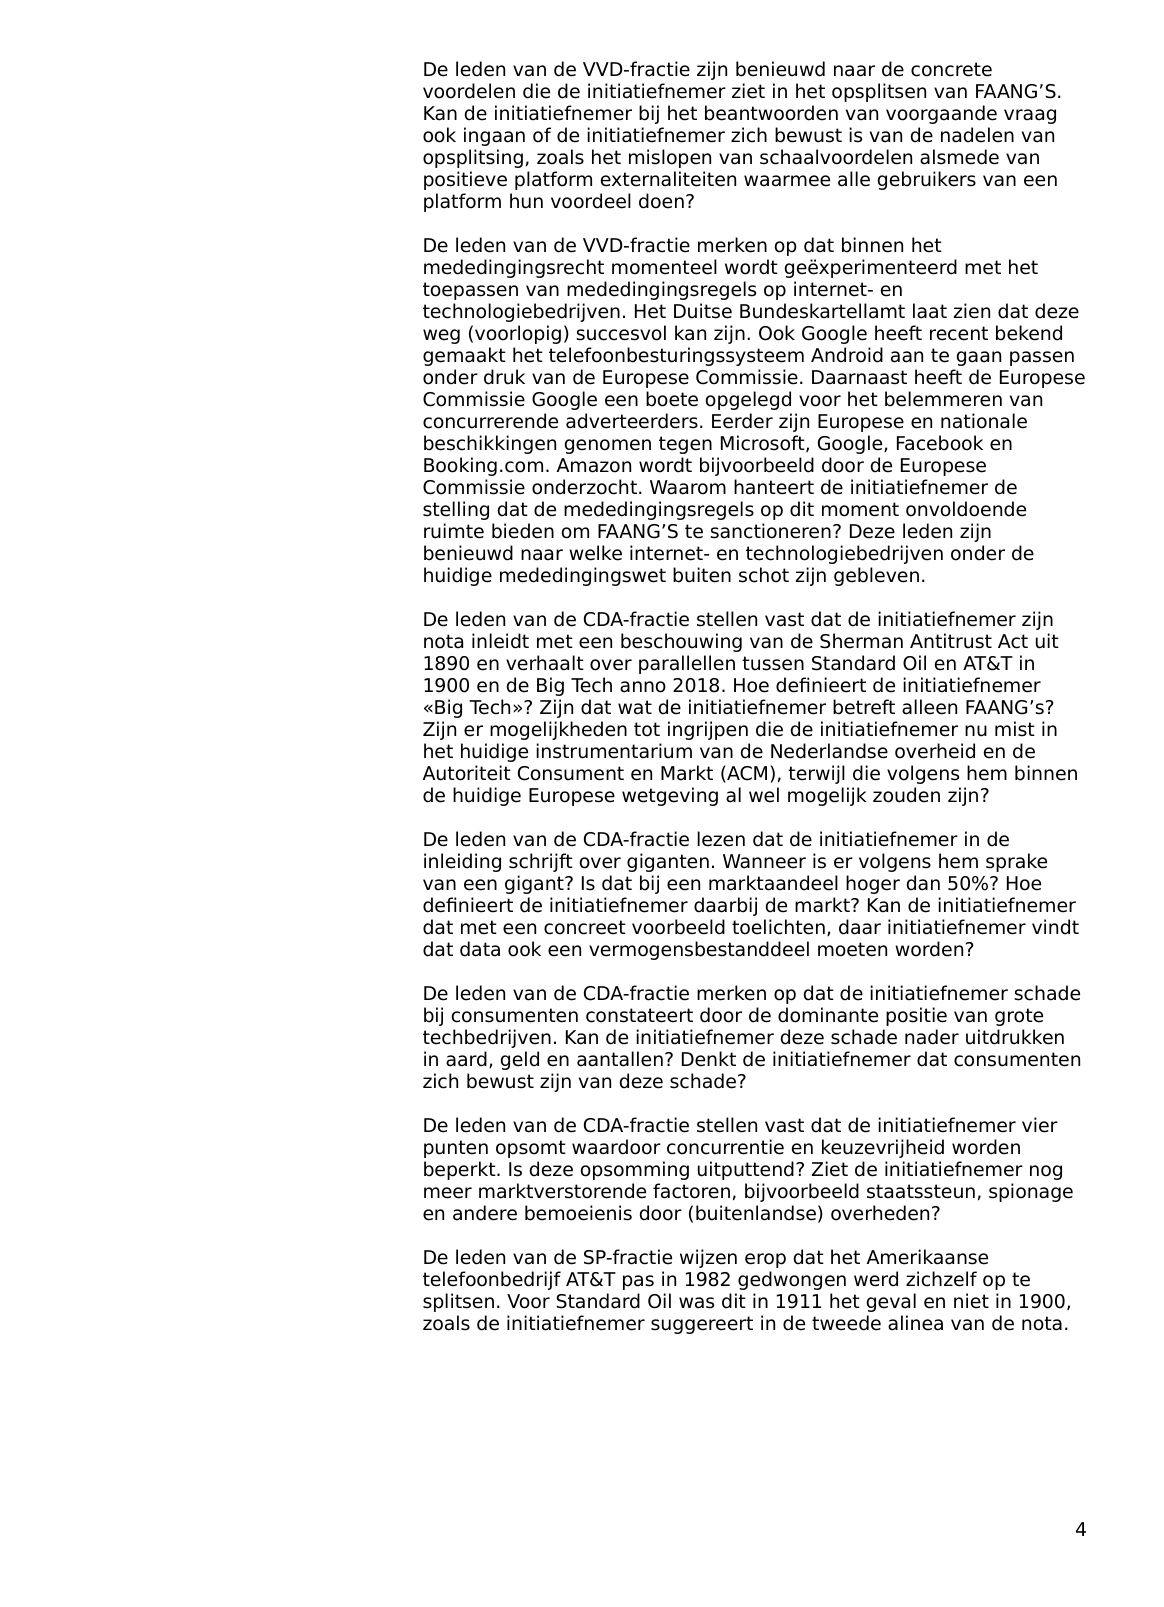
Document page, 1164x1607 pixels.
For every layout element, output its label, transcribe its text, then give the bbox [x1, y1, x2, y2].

text De leden van de CDA-fractie merken op dat de initiatiefnemer schade bij consumenten constateert door de dominante positie van grote techbedrijven. Kan de initiatiefnemer deze schade nader uitdrukken in aard, geld en aantallen? Denkt de initiatiefnemer dat consumenten zich bewust zijn van deze schade? [422, 983, 1087, 1093]
text De leden van de CDA-fractie lezen dat de initiatiefnemer in de inleiding schrijft over giganten. Wanneer is er volgens hem sprake van een gigant? Is dat bij een marktaandeel hoger dan 50%? Hoe definieert de initiatiefnemer daarbij de markt? Kan de initiatiefnemer dat met een concreet voorbeeld toelichten, daar initiatiefnemer vindt dat data ook een vermogensbestanddeel moeten worden? [422, 829, 1087, 961]
text De leden van de VVD-fractie zijn benieuwd naar de concrete voordelen die de initiatiefnemer ziet in het opsplitsen van FAANG’S. Kan de initiatiefnemer bij het beantwoorden van voorgaande vraag ook ingaan of de initiatiefnemer zich bewust is van de nadelen van opsplitsing, zoals het mislopen van schaalvoordelen alsmede van positieve platform externaliteiten waarmee alle gebruikers van een platform hun voordeel doen? [422, 59, 1087, 213]
text De leden van de VVD-fractie merken op dat binnen het mededingingsrecht momenteel wordt geëxperimenteerd met het toepassen van mededingingsregels op internet- en technologiebedrijven. Het Duitse Bundeskartellamt laat zien dat deze weg (voorlopig) succesvol kan zijn. Ook Google heeft recent bekend gemaakt het telefoonbesturingssysteem Android aan te gaan passen onder druk van de Europese Commissie. Daarnaast heeft de Europese Commissie Google een boete opgelegd voor het belemmeren van concurrerende adverteerders. Eerder zijn Europese en nationale beschikkingen genomen tegen Microsoft, Google, Facebook en Booking.com. Amazon wordt bijvoorbeeld door de Europese Commissie onderzocht. Waarom hanteert de initiatiefnemer de stelling dat de mededingingsregels op dit moment onvoldoende ruimte bieden om FAANG’S te sanctioneren? Deze leden zijn benieuwd naar welke internet- en technologiebedrijven onder de huidige mededingingswet buiten schot zijn gebleven. [422, 235, 1087, 587]
text De leden van de CDA-fractie stellen vast dat de initiatiefnemer zijn nota inleidt met een beschouwing van de Sherman Antitrust Act uit 1890 en verhaalt over parallellen tussen Standard Oil en AT&T in 1900 en de Big Tech anno 2018. Hoe definieert de initiatiefnemer «Big Tech»? Zijn dat wat de initiatiefnemer betreft alleen FAANG’s? Zijn er mogelijkheden tot ingrijpen die de initiatiefnemer nu mist in het huidige instrumentarium van de Nederlandse overheid en de Autoriteit Consument en Markt (ACM), terwijl die volgens hem binnen de huidige Europese wetgeving al wel mogelijk zouden zijn? [422, 609, 1087, 807]
text De leden van de SP-fractie wijzen erop dat het Amerikaanse telefoonbedrijf AT&T pas in 1982 gedwongen werd zichzelf op te splitsen. Voor Standard Oil was dit in 1911 het geval en niet in 1900, zoals de initiatiefnemer suggereert in de tweede alinea van de nota. [422, 1247, 1087, 1335]
text De leden van de CDA-fractie stellen vast dat de initiatiefnemer vier punten opsomt waardoor concurrentie en keuzevrijheid worden beperkt. Is deze opsomming uitputtend? Ziet de initiatiefnemer nog meer marktverstorende factoren, bijvoorbeeld staatssteun, spionage en andere bemoeienis door (buitenlandse) overheden? [422, 1115, 1087, 1225]
